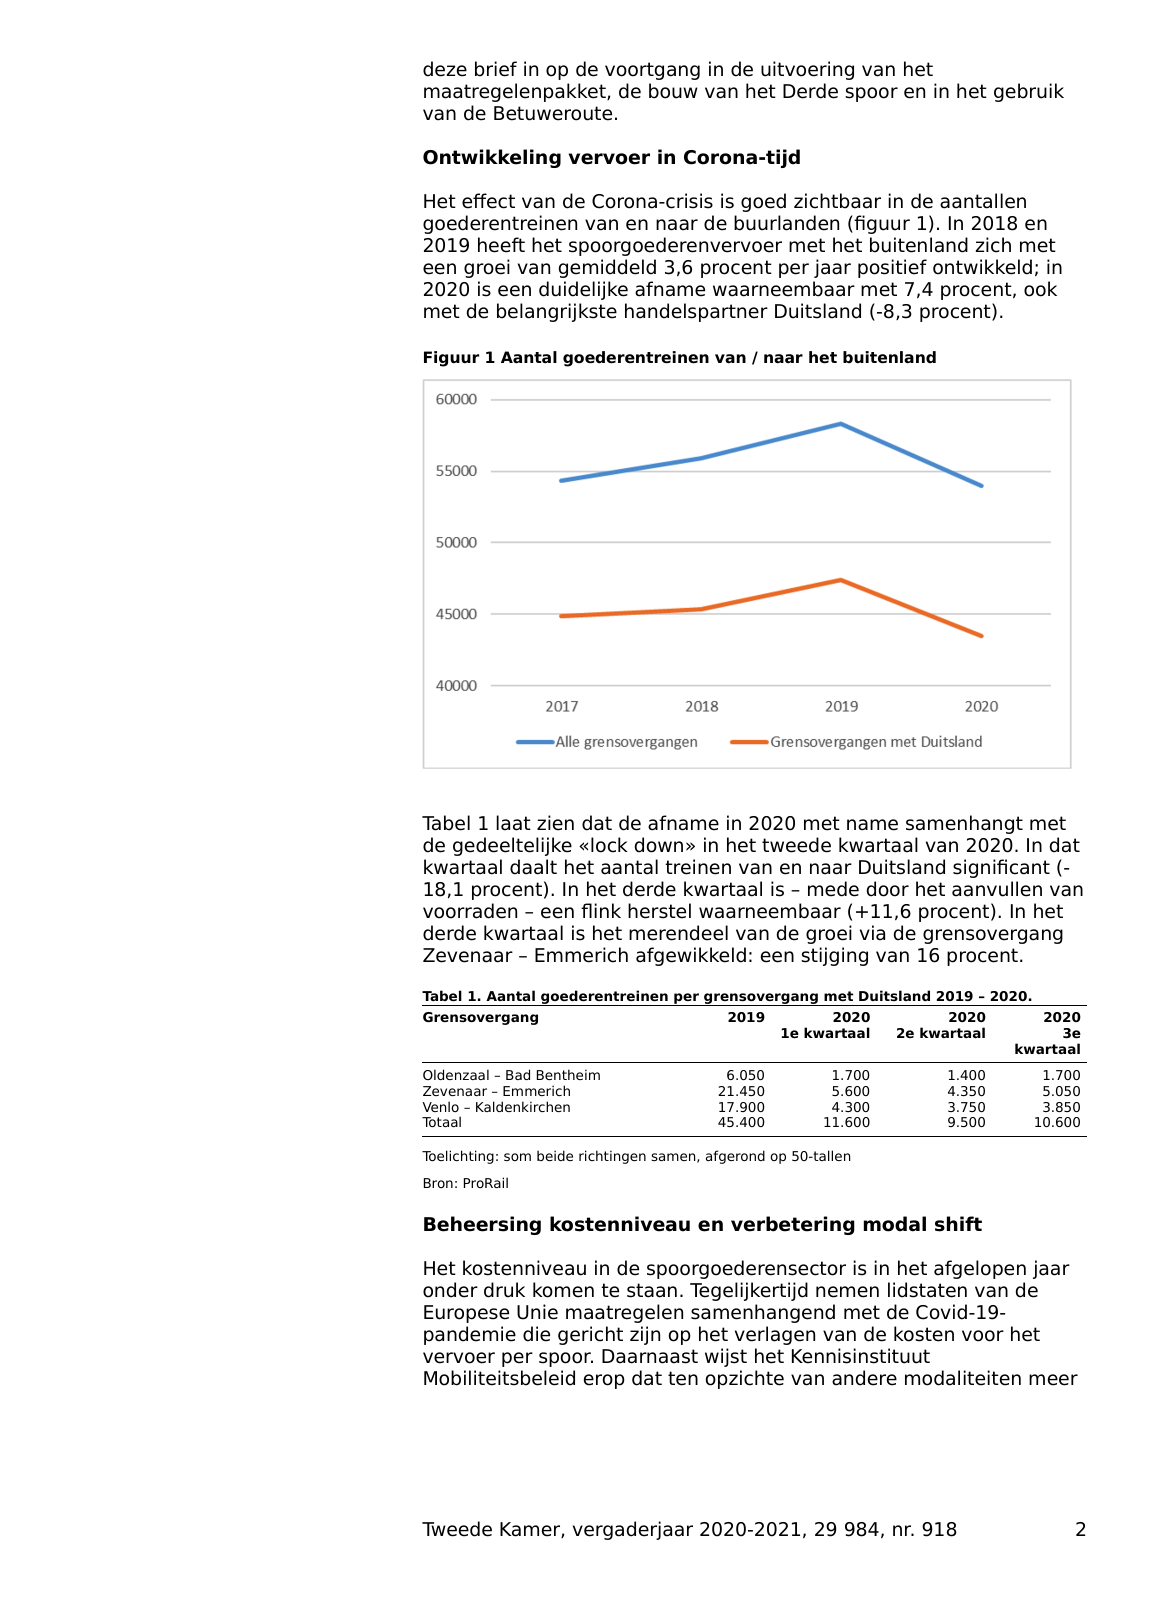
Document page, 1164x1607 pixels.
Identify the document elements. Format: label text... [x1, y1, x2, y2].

table_cell 45.400 [655, 1115, 771, 1136]
table_cell 21.450 [655, 1084, 771, 1099]
text Het kostenniveau in de spoorgoederensector is in het afgelopen jaar onder druk komen te staan. Tegelijkertijd nemen lidstaten van de Europese Unie maatregelen samenhangend met de Covid-19-pandemie die gericht zijn op het verlagen van de kosten voor het vervoer per spoor. Daarnaast wijst het Kennisinstituut Mobiliteitsbeleid erop dat ten opzichte van andere modaliteiten meer [422, 1258, 1087, 1390]
table_cell 9.500 [876, 1115, 992, 1136]
subtitle Beheersing kostenniveau en verbetering modal shift [422, 1214, 1087, 1236]
table_cell Zevenaar – Emmerich [422, 1084, 655, 1099]
table_cell 5.050 [992, 1084, 1087, 1099]
table_cell 3.850 [992, 1099, 1087, 1115]
text Figuur 1 Aantal goederentreinen van / naar het buitenland [422, 349, 1072, 367]
picture [422, 379, 1072, 769]
text Tabel 1 laat zien dat de afname in 2020 met name samenhangt met de gedeeltelijke «lock down» in het tweede kwartaal van 2020. In dat kwartaal daalt het aantal treinen van en naar Duitsland significant (-18,1 procent). In het derde kwartaal is – mede door het aanvullen van voorraden – een flink herstel waarneembaar (+11,6 procent). In het derde kwartaal is het merendeel van de groei via de grensovergang Zevenaar – Emmerich afgewikkeld: een stijging van 16 procent. [422, 813, 1087, 967]
table_cell Toelichting: som beide richtingen samen, afgerond op 50-tallen Bron: ProRail [422, 1137, 1087, 1192]
table_cell 2020 3e kwartaal [992, 1006, 1087, 1062]
table_cell Oldenzaal – Bad Bentheim [422, 1063, 655, 1084]
text Het effect van de Corona-crisis is goed zichtbaar in de aantallen goederentreinen van en naar de buurlanden (figuur 1). In 2018 en 2019 heeft het spoorgoederenvervoer met het buitenland zich met een groei van gemiddeld 3,6 procent per jaar positief ontwikkeld; in 2020 is een duidelijke afname waarneembaar met 7,4 procent, ook met de belangrijkste handelspartner Duitsland (-8,3 procent). [422, 191, 1087, 323]
table_cell 2020 1e kwartaal [771, 1006, 876, 1062]
table_cell 2019 [655, 1006, 771, 1062]
table_cell Totaal [422, 1115, 655, 1136]
table_cell 11.600 [771, 1115, 876, 1136]
table_cell Venlo – Kaldenkirchen [422, 1099, 655, 1115]
table_cell 5.600 [771, 1084, 876, 1099]
table_cell 4.350 [876, 1084, 992, 1099]
table_cell 3.750 [876, 1099, 992, 1115]
text deze brief in op de voortgang in de uitvoering van het maatregelenpakket, de bouw van het Derde spoor en in het gebruik van de Betuweroute. [422, 59, 1087, 125]
table_header Tabel 1. Aantal goederentreinen per grensovergang met Duitsland 2019 – 2020. [422, 989, 1087, 1004]
table_cell 1.700 [771, 1063, 876, 1084]
table_cell 2020 2e kwartaal [876, 1006, 992, 1062]
table_cell 1.400 [876, 1063, 992, 1084]
table_cell 1.700 [992, 1063, 1087, 1084]
table_cell 6.050 [655, 1063, 771, 1084]
table_cell 4.300 [771, 1099, 876, 1115]
table_cell 17.900 [655, 1099, 771, 1115]
table_cell Grensovergang [422, 1006, 655, 1062]
table_cell 10.600 [992, 1115, 1087, 1136]
subtitle Ontwikkeling vervoer in Corona-tijd [422, 147, 1087, 169]
